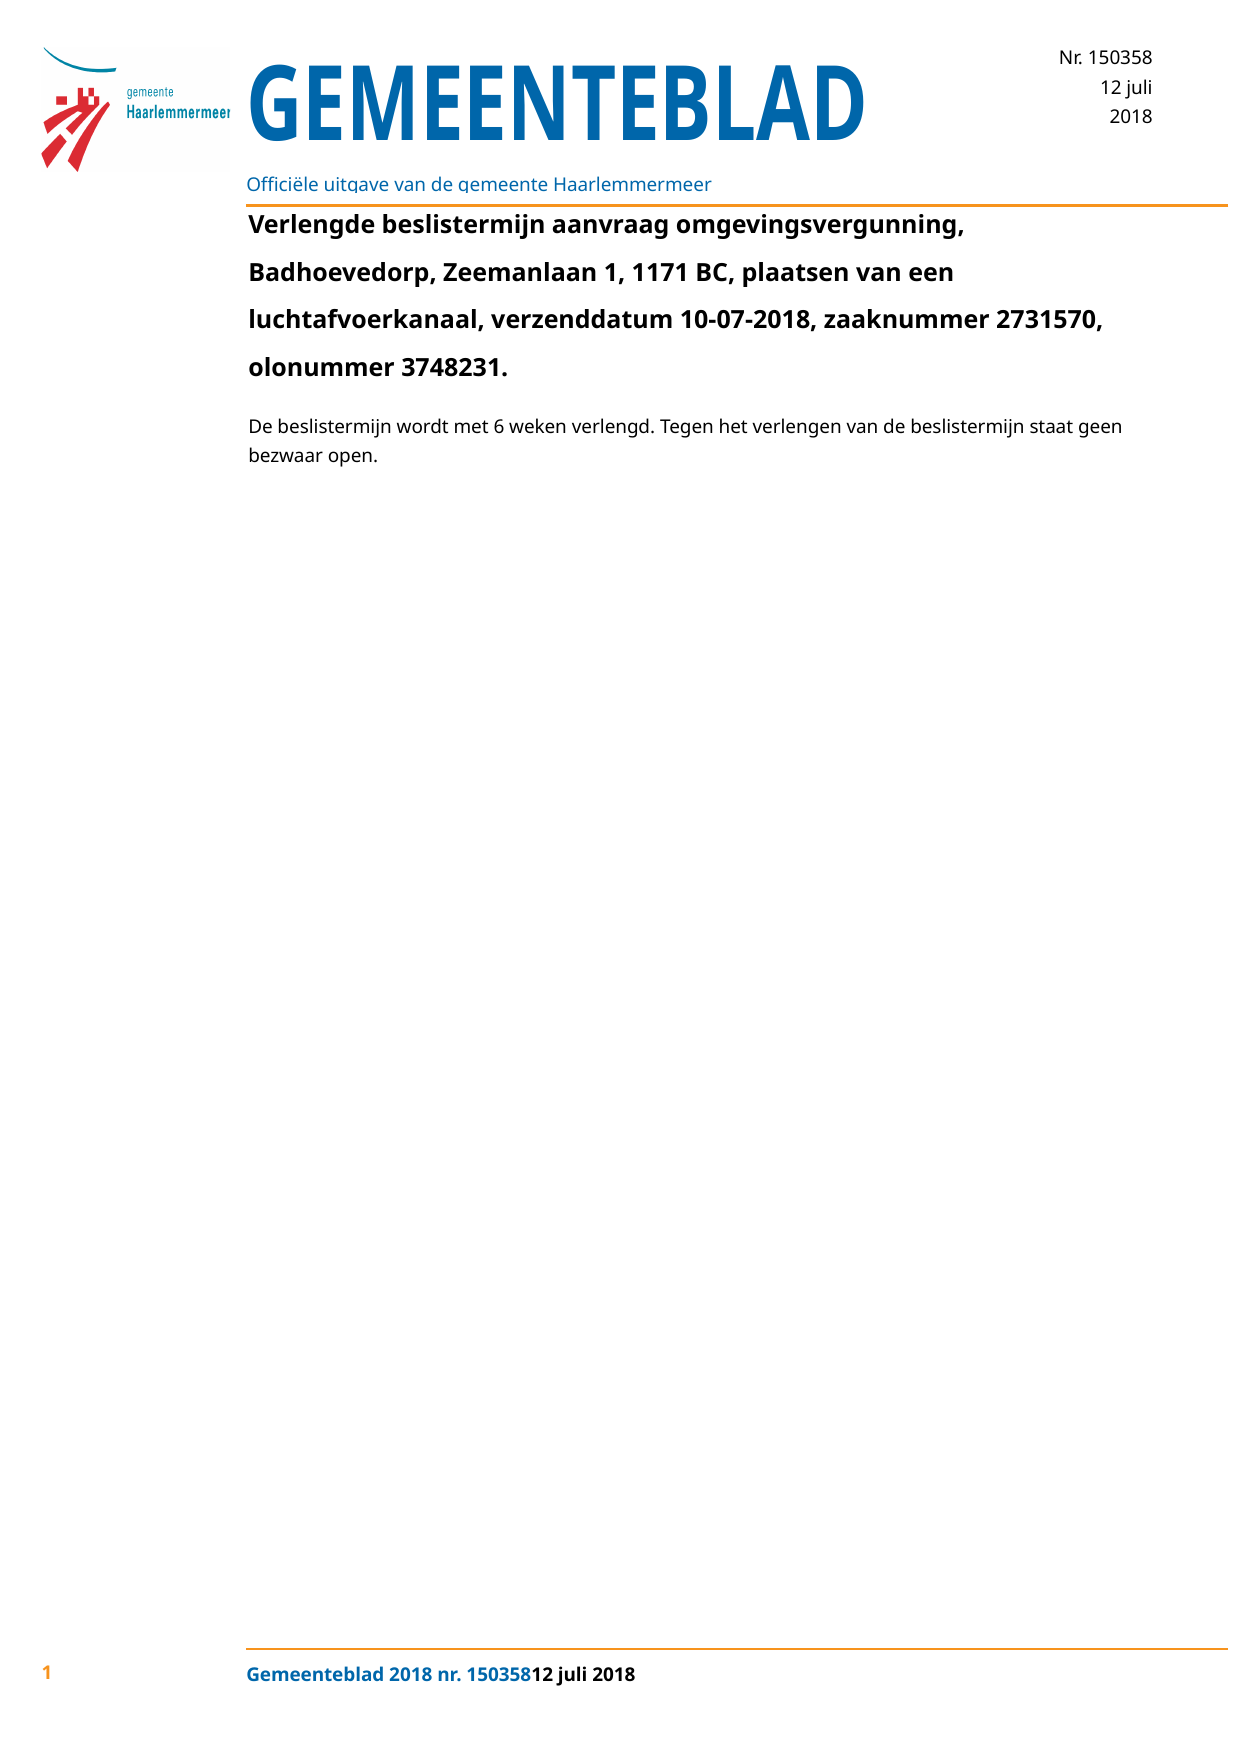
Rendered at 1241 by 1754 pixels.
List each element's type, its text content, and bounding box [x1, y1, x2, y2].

text De beslistermijn wordt met 6 weken verlengd. Tegen het verlengen van de beslistermijn staat geen bezwaar open. [248, 413, 1152, 468]
picture [41, 47, 231, 172]
text Verlengde beslistermijn aanvraag omgevingsvergunning, Badhoevedorp, Zeemanlaan 1, 1171 BC, plaatsen van een luchtafvoerkanaal, verzenddatum 10-07-2018, zaaknummer 2731570, olonummer 3748231. [248, 207, 1152, 384]
